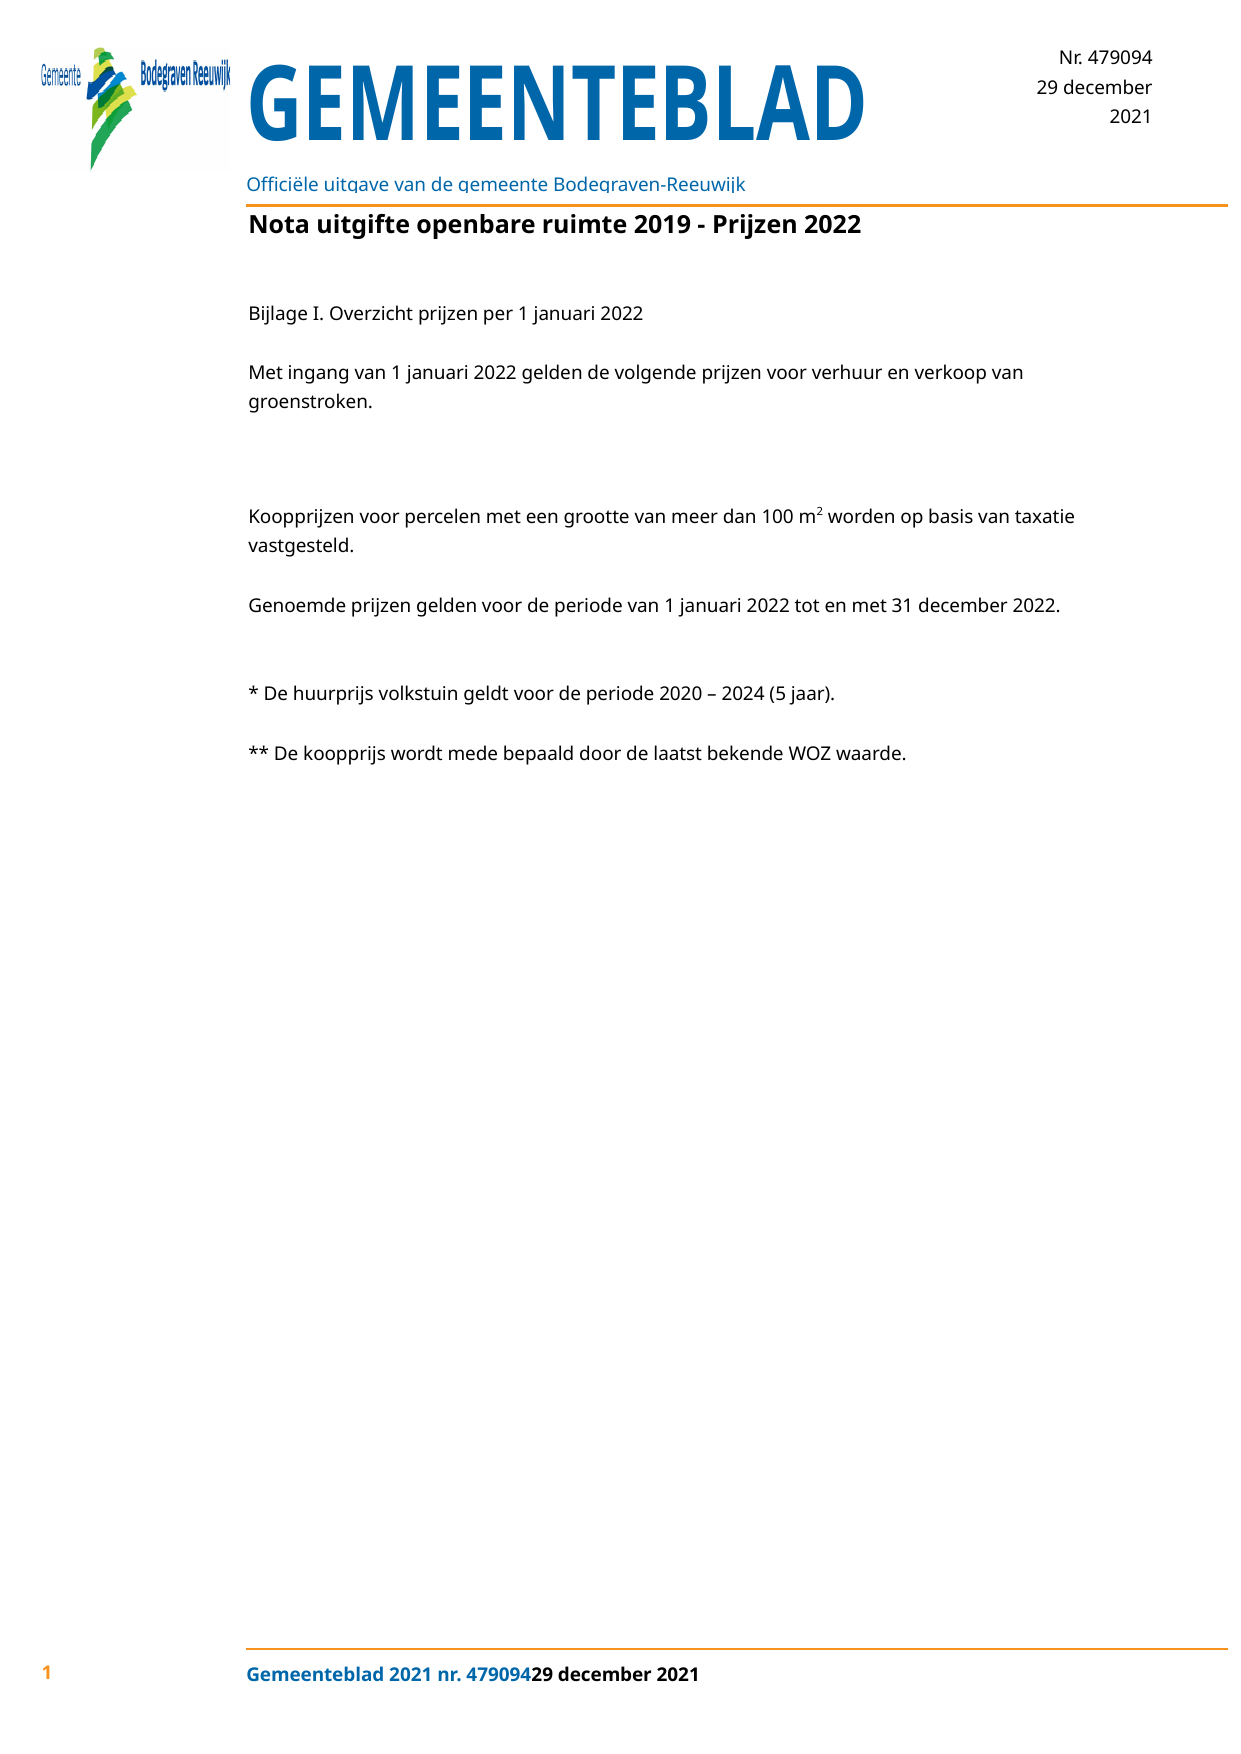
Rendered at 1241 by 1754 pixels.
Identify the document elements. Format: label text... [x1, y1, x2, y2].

text Genoemde prijzen gelden voor de periode van 1 januari 2022 tot en met 31 december 2022. [248, 592, 1152, 618]
picture [41, 47, 231, 172]
text Koopprijzen voor percelen met een grootte van meer dan 100 m2 worden op basis van taxatie vastgesteld. [248, 503, 1152, 558]
text Bijlage I. Overzicht prijzen per 1 januari 2022 [248, 300, 1152, 326]
text ** De koopprijs wordt mede bepaald door de laatst bekende WOZ waarde. [248, 740, 1152, 766]
text Met ingang van 1 januari 2022 gelden de volgende prijzen voor verhuur en verkoop van groenstroken. [248, 359, 1152, 414]
text Nota uitgifte openbare ruimte 2019 - Prijzen 2022 [248, 207, 1152, 241]
text * De huurprijs volkstuin geldt voor de periode 2020 – 2024 (5 jaar). [248, 681, 1152, 706]
